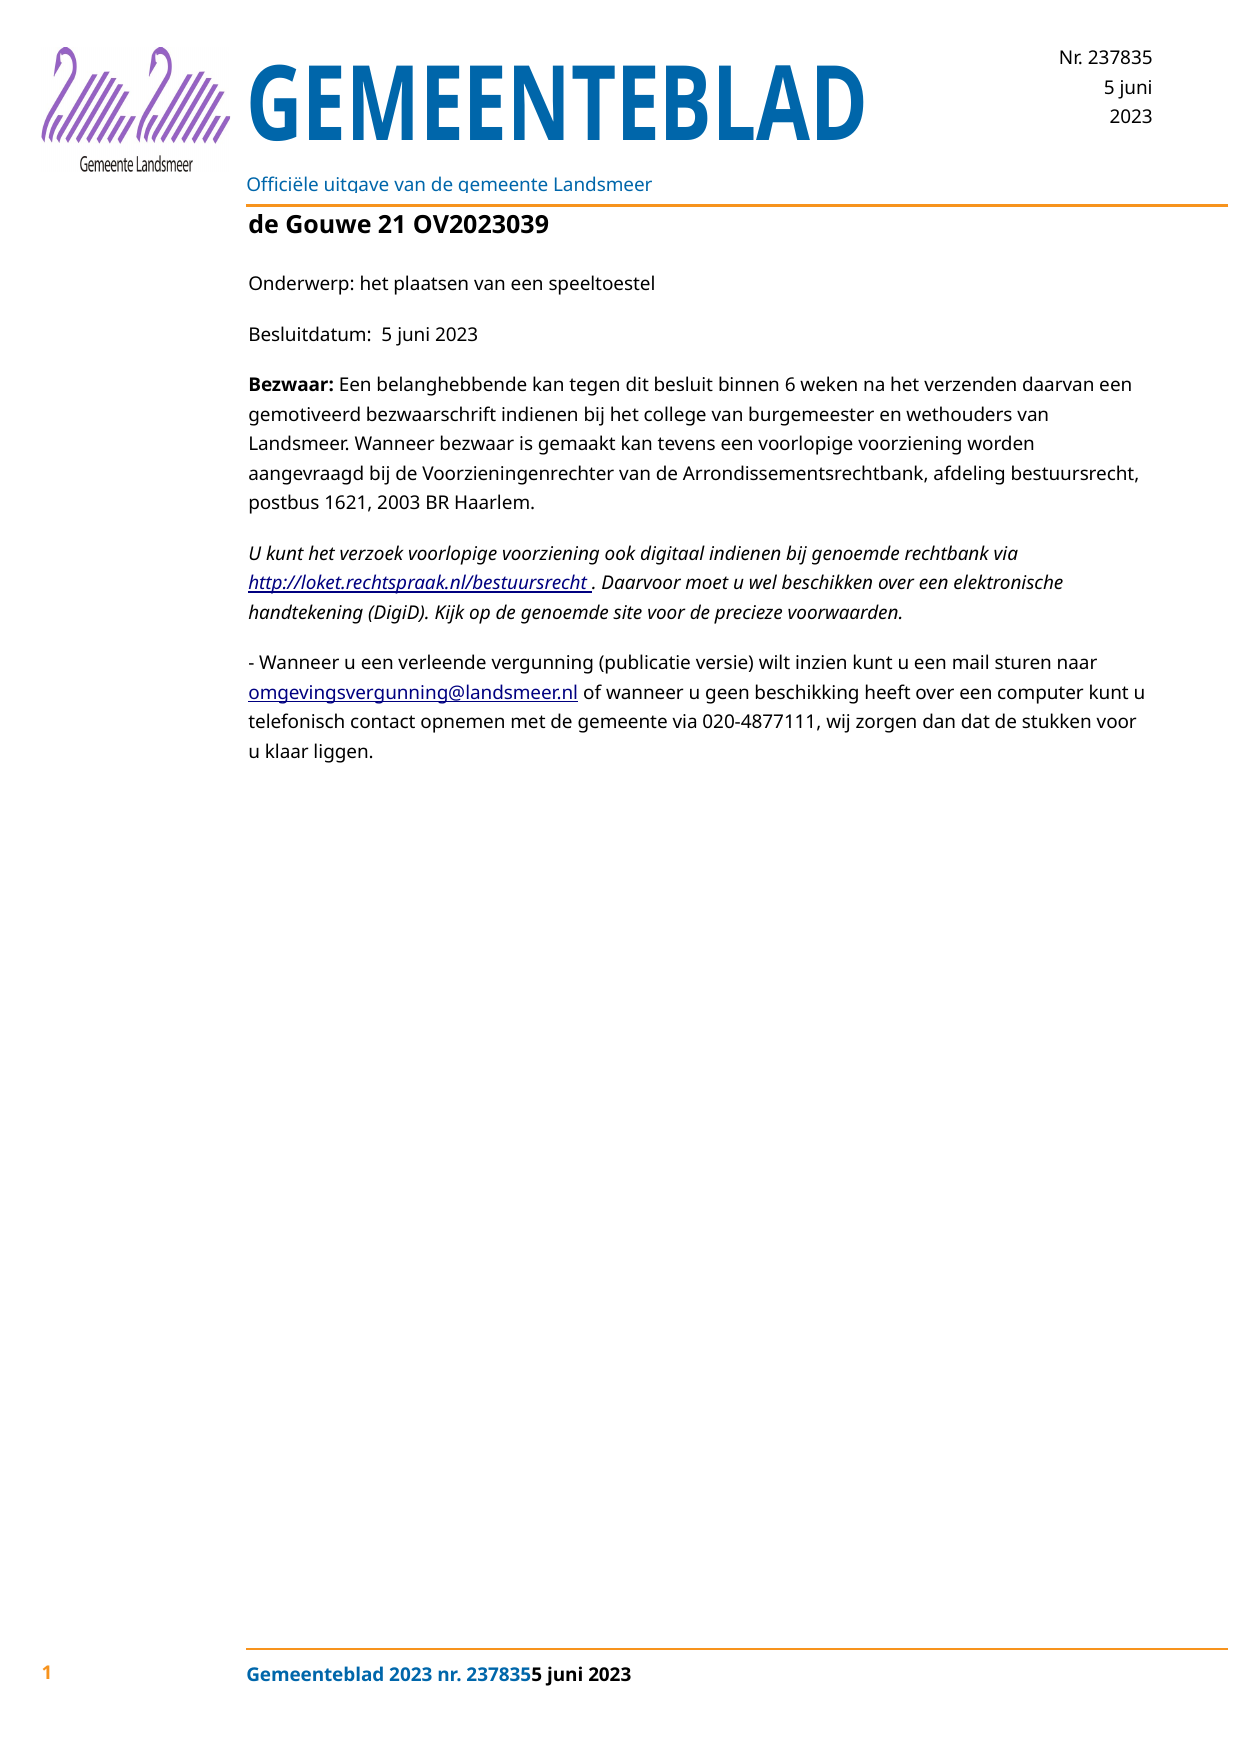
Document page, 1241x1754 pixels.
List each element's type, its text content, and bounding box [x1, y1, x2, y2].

text de Gouwe 21 OV2023039 [248, 207, 1152, 241]
picture [41, 47, 231, 172]
text - Wanneer u een verleende vergunning (publicatie versie) wilt inzien kunt u een mail sturen naar omgevingsvergunning@landsmeer.nl of wanneer u geen beschikking heeft over een computer kunt u telefonisch contact opnemen met de gemeente via 020-4877111, wij zorgen dan dat de stukken voor u klaar liggen. [248, 649, 1152, 764]
text Besluitdatum: 5 juni 2023 [248, 321, 1152, 346]
text U kunt het verzoek voorlopige voorziening ook digitaal indienen bij genoemde rechtbank via http://loket.rechtspraak.nl/bestuursrecht . Daarvoor moet u wel beschikken over een elektronische handtekening (DigiD). Kijk op de genoemde site voor de precieze voorwaarden. [248, 540, 1152, 625]
text Bezwaar: Een belanghebbende kan tegen dit besluit binnen 6 weken na het verzenden daarvan een gemotiveerd bezwaarschrift indienen bij het college van burgemeester en wethouders van Landsmeer. Wanneer bezwaar is gemaakt kan tevens een voorlopige voorziening worden aangevraagd bij de Voorzieningenrechter van de Arrondissementsrechtbank, afdeling bestuursrecht, postbus 1621, 2003 BR Haarlem. [248, 371, 1152, 515]
text Onderwerp: het plaatsen van een speeltoestel [248, 270, 1152, 296]
